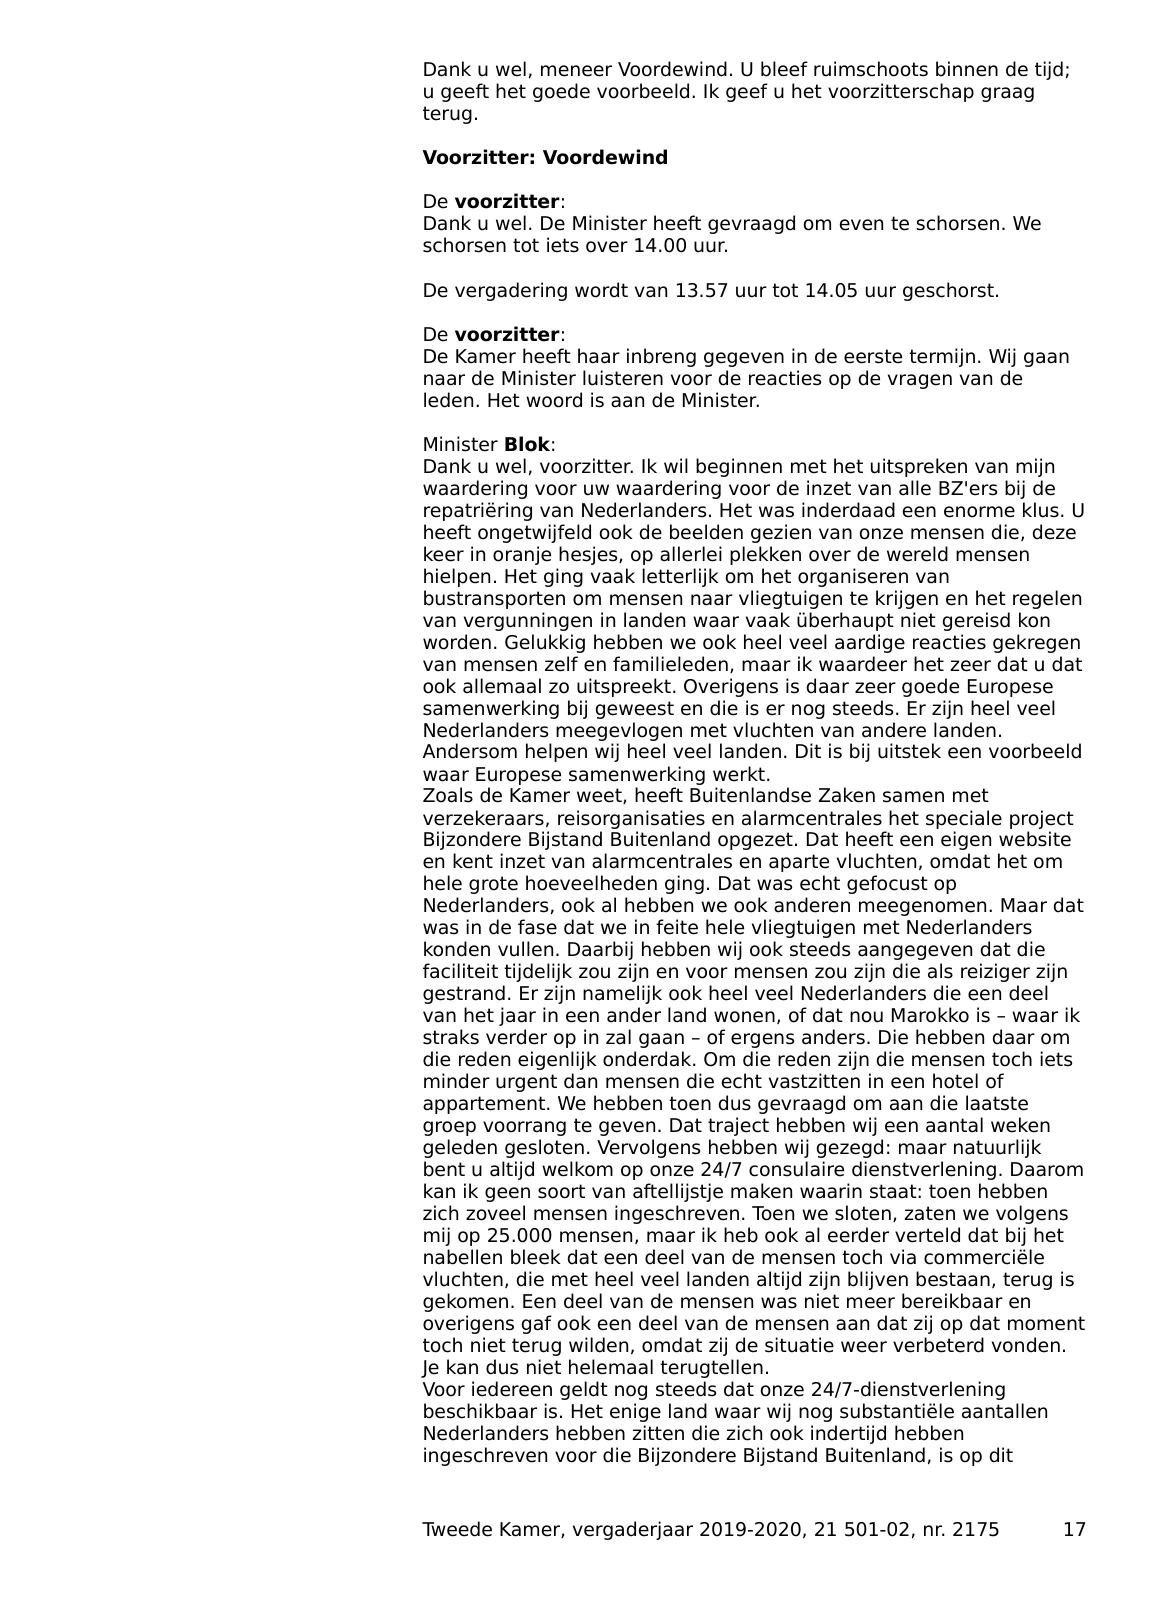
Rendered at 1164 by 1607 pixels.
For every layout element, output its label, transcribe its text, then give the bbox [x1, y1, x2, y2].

text De Kamer heeft haar inbreng gegeven in de eerste termijn. Wij gaan naar de Minister luisteren voor de reacties op de vragen van de leden. Het woord is aan de Minister. [422, 346, 1087, 412]
text Zoals de Kamer weet, heeft Buitenlandse Zaken samen met verzekeraars, reisorganisaties en alarmcentrales het speciale project Bijzondere Bijstand Buitenland opgezet. Dat heeft een eigen website en kent inzet van alarmcentrales en aparte vluchten, omdat het om hele grote hoeveelheden ging. Dat was echt gefocust op Nederlanders, ook al hebben we ook anderen meegenomen. Maar dat was in de fase dat we in feite hele vliegtuigen met Nederlanders konden vullen. Daarbij hebben wij ook steeds aangegeven dat die faciliteit tijdelijk zou zijn en voor mensen zou zijn die als reiziger zijn gestrand. Er zijn namelijk ook heel veel Nederlanders die een deel van het jaar in een ander land wonen, of dat nou Marokko is – waar ik straks verder op in zal gaan – of ergens anders. Die hebben daar om die reden eigenlijk onderdak. Om die reden zijn die mensen toch iets minder urgent dan mensen die echt vastzitten in een hotel of appartement. We hebben toen dus gevraagd om aan die laatste groep voorrang te geven. Dat traject hebben wij een aantal weken geleden gesloten. Vervolgens hebben wij gezegd: maar natuurlijk bent u altijd welkom op onze 24/7 consulaire dienstverlening. Daarom kan ik geen soort van aftellijstje maken waarin staat: toen hebben zich zoveel mensen ingeschreven. Toen we sloten, zaten we volgens mij op 25.000 mensen, maar ik heb ook al eerder verteld dat bij het nabellen bleek dat een deel van de mensen toch via commerciële vluchten, die met heel veel landen altijd zijn blijven bestaan, terug is gekomen. Een deel van de mensen was niet meer bereikbaar en overigens gaf ook een deel van de mensen aan dat zij op dat moment toch niet terug wilden, omdat zij de situatie weer verbeterd vonden. Je kan dus niet helemaal terugtellen. [422, 785, 1087, 1379]
text Minister Blok: [422, 434, 1087, 456]
text Dank u wel, voorzitter. Ik wil beginnen met het uitspreken van mijn waardering voor uw waardering voor de inzet van alle BZ'ers bij de repatriëring van Nederlanders. Het was inderdaad een enorme klus. U heeft ongetwijfeld ook de beelden gezien van onze mensen die, deze keer in oranje hesjes, op allerlei plekken over de wereld mensen hielpen. Het ging vaak letterlijk om het organiseren van bustransporten om mensen naar vliegtuigen te krijgen en het regelen van vergunningen in landen waar vaak überhaupt niet gereisd kon worden. Gelukkig hebben we ook heel veel aardige reacties gekregen van mensen zelf en familieleden, maar ik waardeer het zeer dat u dat ook allemaal zo uitspreekt. Overigens is daar zeer goede Europese samenwerking bij geweest en die is er nog steeds. Er zijn heel veel Nederlanders meegevlogen met vluchten van andere landen. Andersom helpen wij heel veel landen. Dit is bij uitstek een voorbeeld waar Europese samenwerking werkt. [422, 456, 1087, 785]
text De voorzitter: [422, 324, 1087, 346]
subtitle Voorzitter: Voordewind [422, 147, 1087, 169]
text De vergadering wordt van 13.57 uur tot 14.05 uur geschorst. [422, 279, 1087, 301]
text Voor iedereen geldt nog steeds dat onze 24/7-dienstverlening beschikbaar is. Het enige land waar wij nog substantiële aantallen Nederlanders hebben zitten die zich ook indertijd hebben ingeschreven voor die Bijzondere Bijstand Buitenland, is op dit [422, 1379, 1087, 1467]
text De voorzitter: [422, 191, 1087, 213]
text Dank u wel, meneer Voordewind. U bleef ruimschoots binnen de tijd; u geeft het goede voorbeeld. Ik geef u het voorzitterschap graag terug. [422, 59, 1087, 125]
text Dank u wel. De Minister heeft gevraagd om even te schorsen. We schorsen tot iets over 14.00 uur. [422, 213, 1087, 257]
